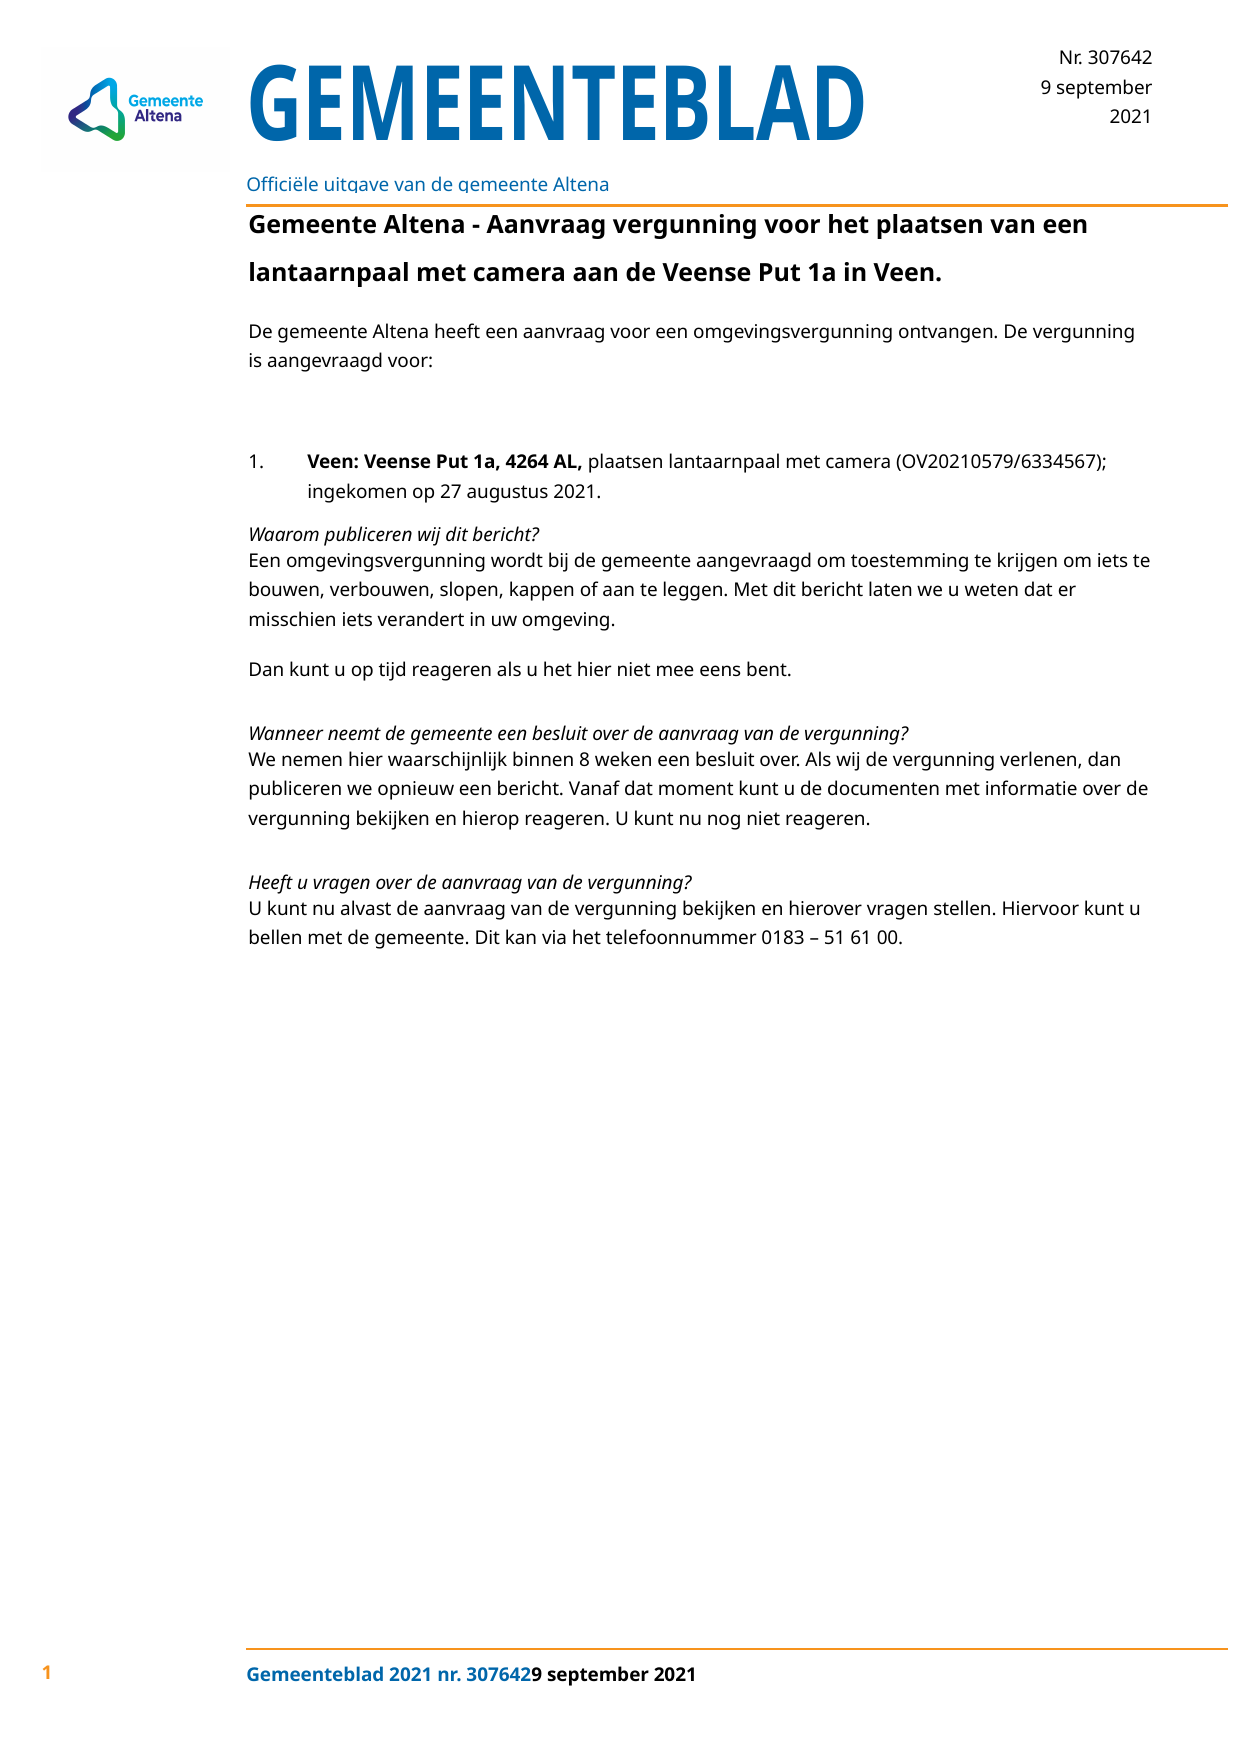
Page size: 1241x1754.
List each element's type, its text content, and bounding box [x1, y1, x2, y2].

text Gemeente Altena - Aanvraag vergunning voor het plaatsen van een lantaarnpaal met camera aan de Veense Put 1a in Veen. [248, 207, 1152, 288]
text U kunt nu alvast de aanvraag van de vergunning bekijken en hierover vragen stellen. Hiervoor kunt u bellen met de gemeente. Dit kan via het telefoonnummer 0183 – 51 61 00. [248, 895, 1152, 950]
text Dan kunt u op tijd reageren als u het hier niet mee eens bent. [248, 656, 1152, 682]
list Veen: Veense Put 1a, 4264 AL, plaatsen lantaarnpaal met camera (OV20210579/6334567); ingekomen op 27 augustus 2021. [248, 448, 1152, 504]
text Een omgevingsvergunning wordt bij de gemeente aangevraagd om toestemming te krijgen om iets te bouwen, verbouwen, slopen, kappen of aan te leggen. Met dit bericht laten we u weten dat er misschien iets verandert in uw omgeving. [248, 547, 1152, 632]
text Heeft u vragen over de aanvraag van de vergunning? [248, 869, 1152, 895]
text Wanneer neemt de gemeente een besluit over de aanvraag van de vergunning? [248, 720, 1152, 746]
text De gemeente Altena heeft een aanvraag voor een omgevingsvergunning ontvangen. De vergunning is aangevraagd voor: [248, 318, 1152, 373]
text We nemen hier waarschijnlijk binnen 8 weken een besluit over. Als wij de vergunning verlenen, dan publiceren we opnieuw een bericht. Vanaf dat moment kunt u de documenten met informatie over de vergunning bekijken en hierop reageren. U kunt nu nog niet reageren. [248, 746, 1152, 831]
picture [41, 47, 231, 172]
text Waarom publiceren wij dit bericht? [248, 521, 1152, 547]
